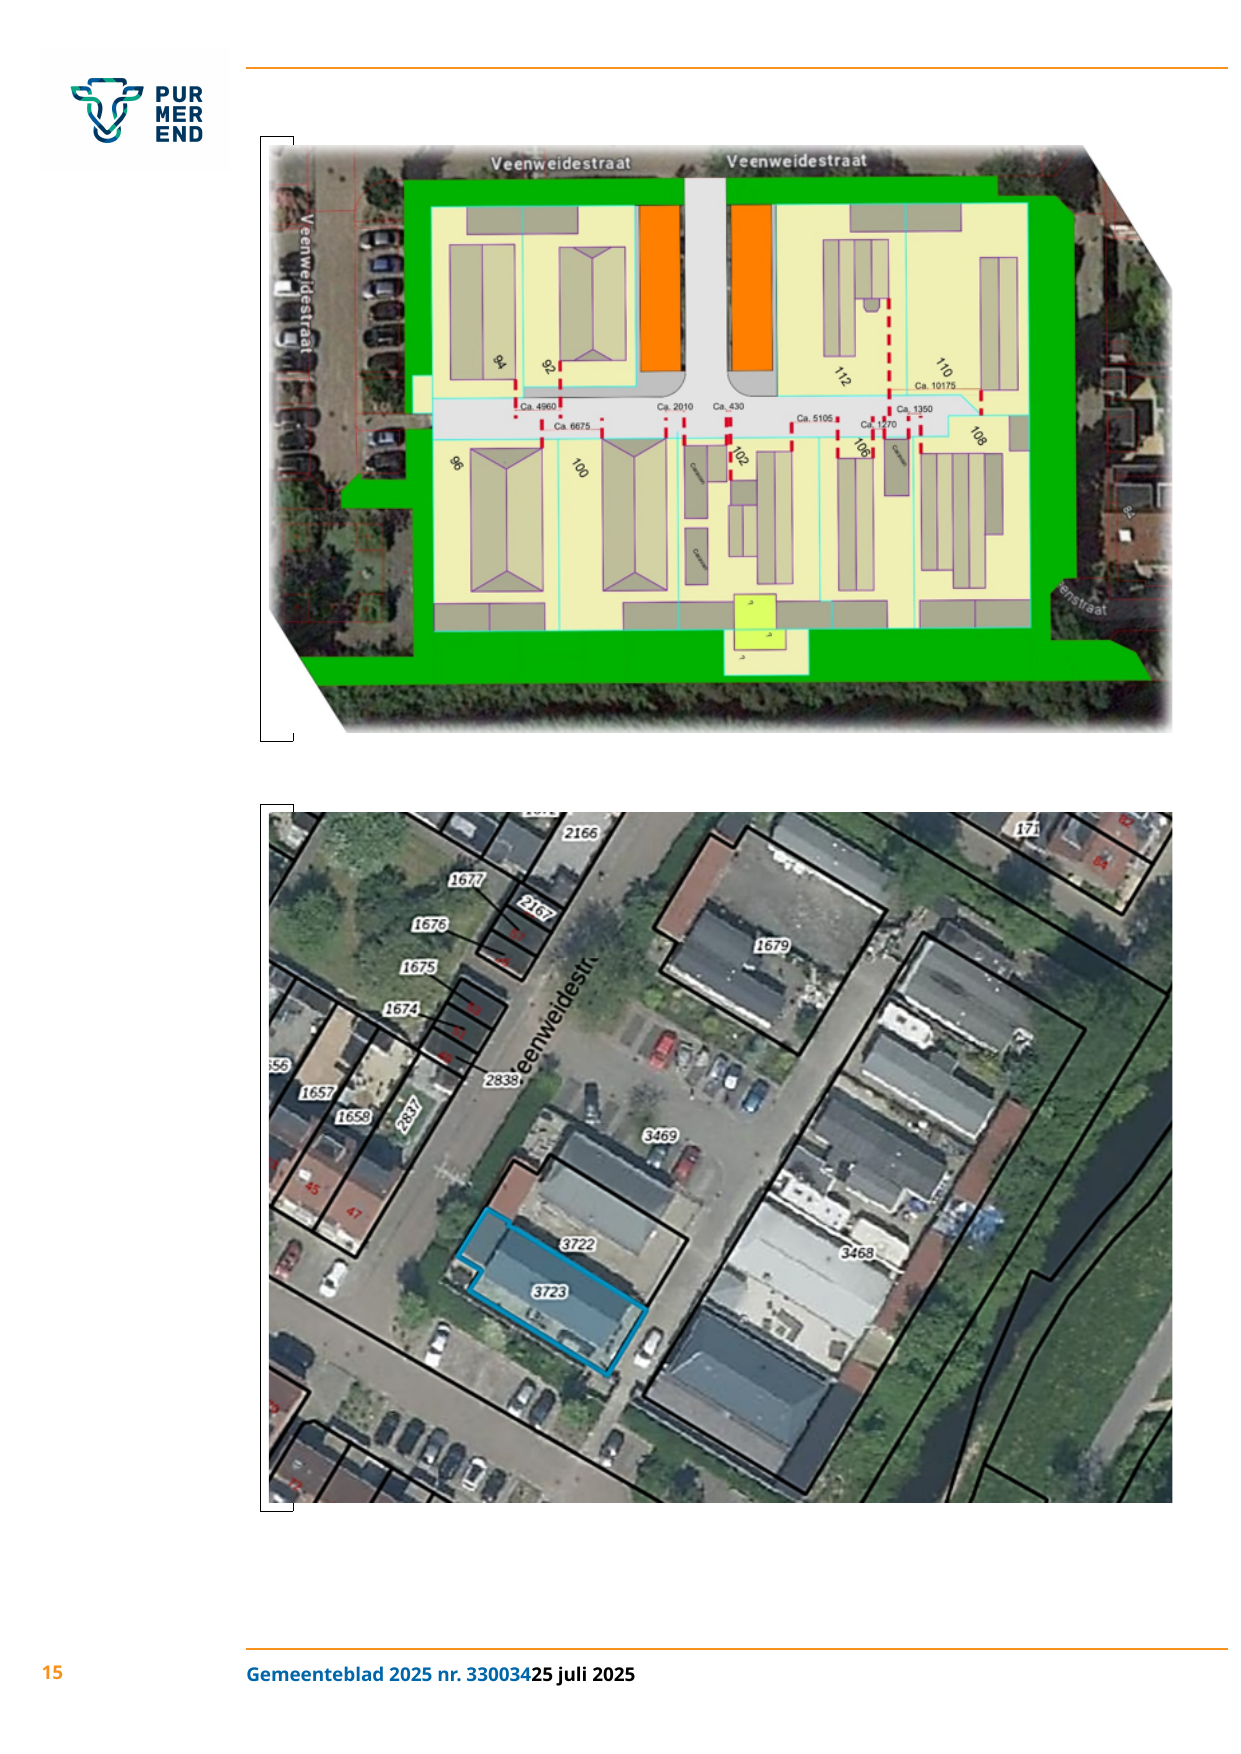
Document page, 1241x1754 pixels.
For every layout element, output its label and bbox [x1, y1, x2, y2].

picture [41, 47, 231, 172]
picture [268, 145, 1173, 733]
picture [268, 812, 1173, 1503]
